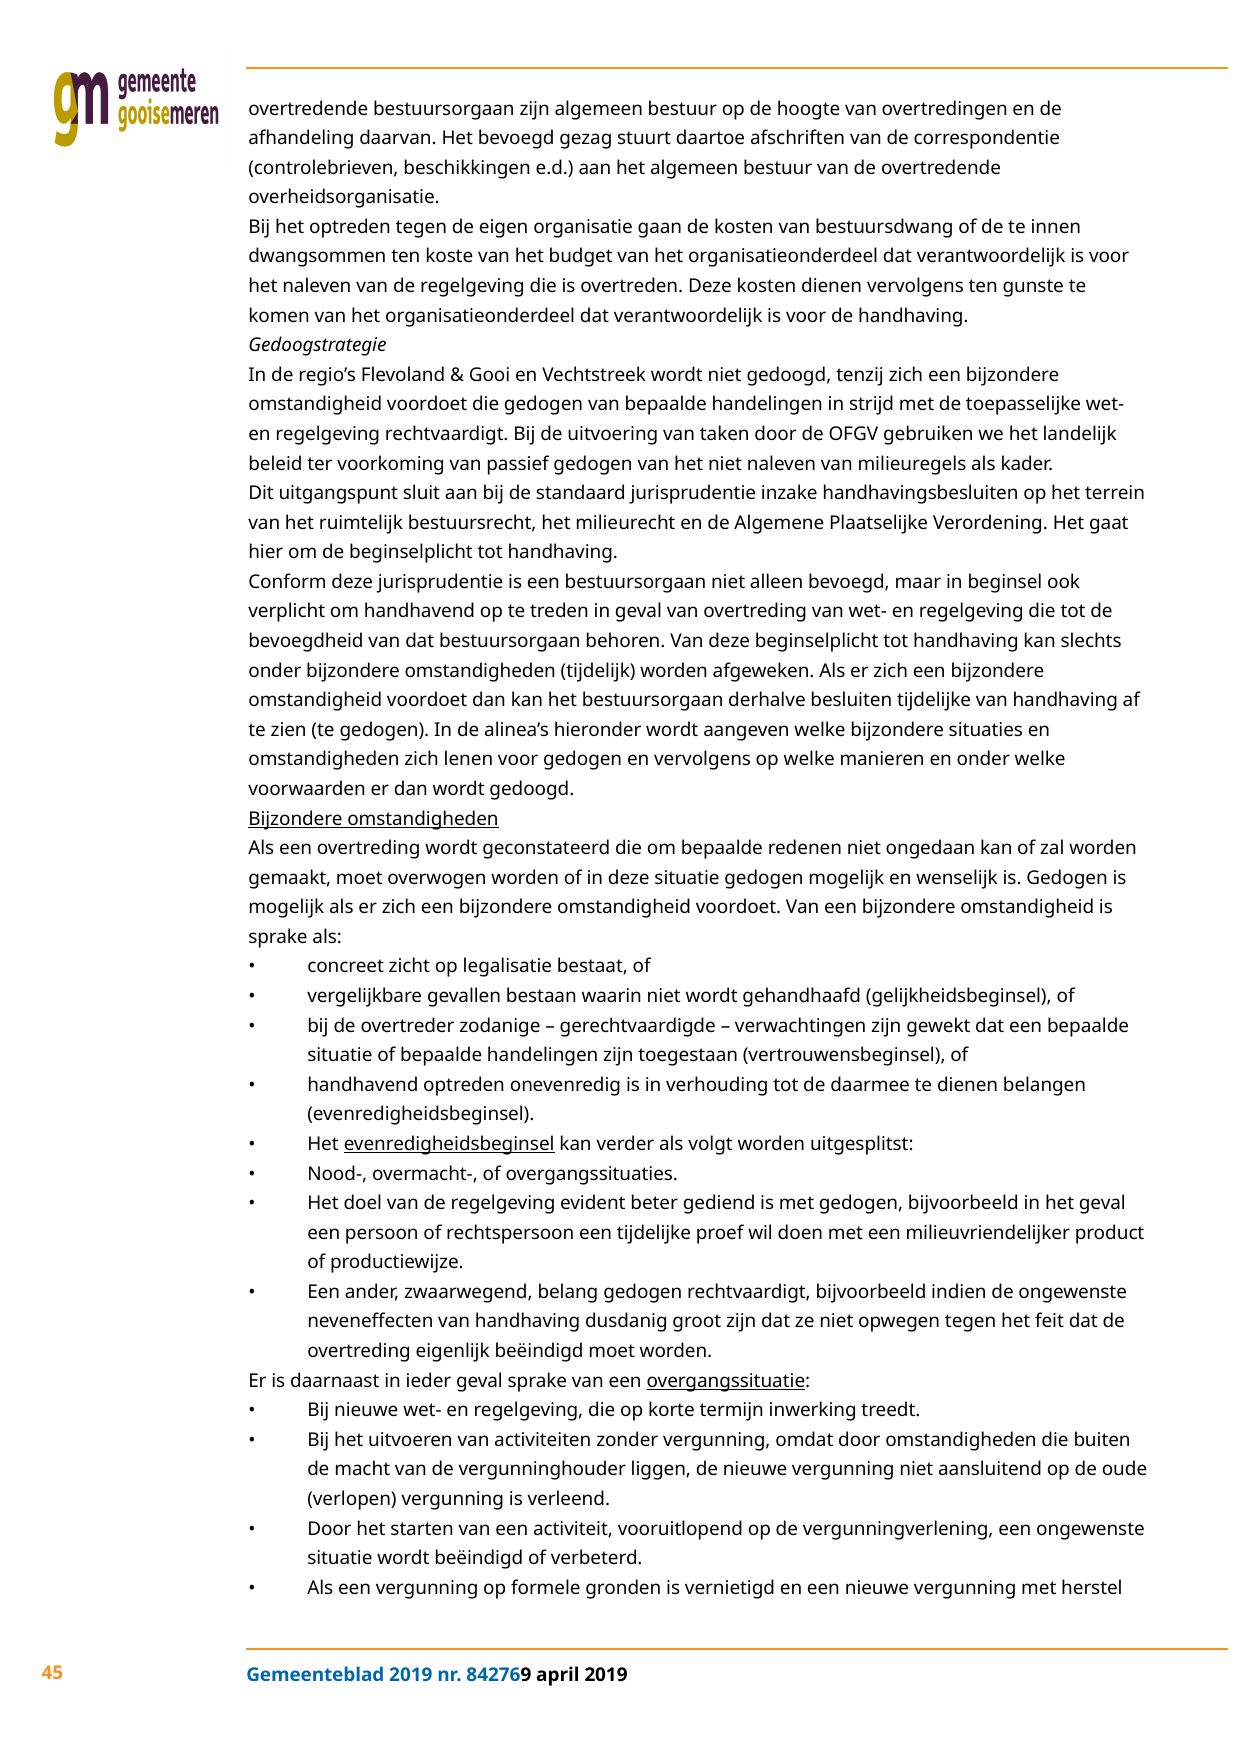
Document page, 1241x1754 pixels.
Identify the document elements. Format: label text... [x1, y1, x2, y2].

text In de regio’s Flevoland & Gooi en Vechtstreek wordt niet gedoogd, tenzij zich een bijzondere omstandigheid voordoet die gedogen van bepaalde handelingen in strijd met de toepasselijke wet- en regelgeving rechtvaardigt. Bij de uitvoering van taken door de OFGV gebruiken we het landelijk beleid ter voorkoming van passief gedogen van het niet naleven van milieuregels als kader. [248, 361, 1152, 476]
list concreet zicht op legalisatie bestaat, of [248, 953, 1152, 978]
list bij de overtreder zodanige – gerechtvaardigde – verwachtingen zijn gewekt dat een bepaalde situatie of bepaalde handelingen zijn toegestaan (vertrouwensbeginsel), of [248, 1012, 1152, 1067]
text Er is daarnaast in ieder geval sprake van een overgangssituatie: [248, 1367, 1152, 1393]
list Door het starten van een activiteit, vooruitlopend op de vergunningverlening, een ongewenste situatie wordt beëindigd of verbeterd. [248, 1515, 1152, 1570]
list Het evenredigheidsbeginsel kan verder als volgt worden uitgesplitst: [248, 1130, 1152, 1156]
text overtredende bestuursorgaan zijn algemeen bestuur op de hoogte van overtredingen en de afhandeling daarvan. Het bevoegd gezag stuurt daartoe afschriften van de correspondentie (controlebrieven, beschikkingen e.d.) aan het algemeen bestuur van de overtredende overheidsorganisatie. [248, 95, 1152, 209]
list Nood-, overmacht-, of overgangssituaties. [248, 1160, 1152, 1186]
list Bij het uitvoeren van activiteiten zonder vergunning, omdat door omstandigheden die buiten de macht van de vergunninghouder liggen, de nieuwe vergunning niet aansluitend op de oude (verlopen) vergunning is verleend. [248, 1426, 1152, 1511]
list Als een vergunning op formele gronden is vernietigd en een nieuwe vergunning met herstel [248, 1574, 1152, 1600]
list vergelijkbare gevallen bestaan waarin niet wordt gehandhaafd (gelijkheidsbeginsel), of [248, 982, 1152, 1008]
text Bij het optreden tegen de eigen organisatie gaan de kosten van bestuursdwang of de te innen dwangsommen ten koste van het budget van het organisatieonderdeel dat verantwoordelijk is voor het naleven van de regelgeving die is overtreden. Deze kosten dienen vervolgens ten gunste te komen van het organisatieonderdeel dat verantwoordelijk is voor de handhaving. [248, 213, 1152, 328]
picture [41, 47, 231, 172]
list Een ander, zwaarwegend, belang gedogen rechtvaardigt, bijvoorbeeld indien de ongewenste neveneffecten van handhaving dusdanig groot zijn dat ze niet opwegen tegen het feit dat de overtreding eigenlijk beëindigd moet worden. [248, 1278, 1152, 1363]
text Conform deze jurisprudentie is een bestuursorgaan niet alleen bevoegd, maar in beginsel ook verplicht om handhavend op te treden in geval van overtreding van wet- en regelgeving die tot de bevoegdheid van dat bestuursorgaan behoren. Van deze beginselplicht tot handhaving kan slechts onder bijzondere omstandigheden (tijdelijk) worden afgeweken. Als er zich een bijzondere omstandigheid voordoet dan kan het bestuursorgaan derhalve besluiten tijdelijke van handhaving af te zien (te gedogen). In de alinea’s hieronder wordt aangeven welke bijzondere situaties en omstandigheden zich lenen voor gedogen en vervolgens op welke manieren en onder welke voorwaarden er dan wordt gedoogd. [248, 568, 1152, 801]
list handhavend optreden onevenredig is in verhouding tot de daarmee te dienen belangen (evenredigheidsbeginsel). [248, 1071, 1152, 1126]
text Gedoogstrategie [248, 331, 1152, 357]
text Dit uitgangspunt sluit aan bij de standaard jurisprudentie inzake handhavingsbesluiten op het terrein van het ruimtelijk bestuursrecht, het milieurecht en de Algemene Plaatselijke Verordening. Het gaat hier om de beginselplicht tot handhaving. [248, 479, 1152, 564]
list Het doel van de regelgeving evident beter gediend is met gedogen, bijvoorbeeld in het geval een persoon of rechtspersoon een tijdelijke proef wil doen met een milieuvriendelijker product of productiewijze. [248, 1189, 1152, 1274]
list Bij nieuwe wet- en regelgeving, die op korte termijn inwerking treedt. [248, 1396, 1152, 1422]
text Als een overtreding wordt geconstateerd die om bepaalde redenen niet ongedaan kan of zal worden gemaakt, moet overwogen worden of in deze situatie gedogen mogelijk en wenselijk is. Gedogen is mogelijk als er zich een bijzondere omstandigheid voordoet. Van een bijzondere omstandigheid is sprake als: [248, 834, 1152, 949]
text Bijzondere omstandigheden [248, 805, 1152, 831]
